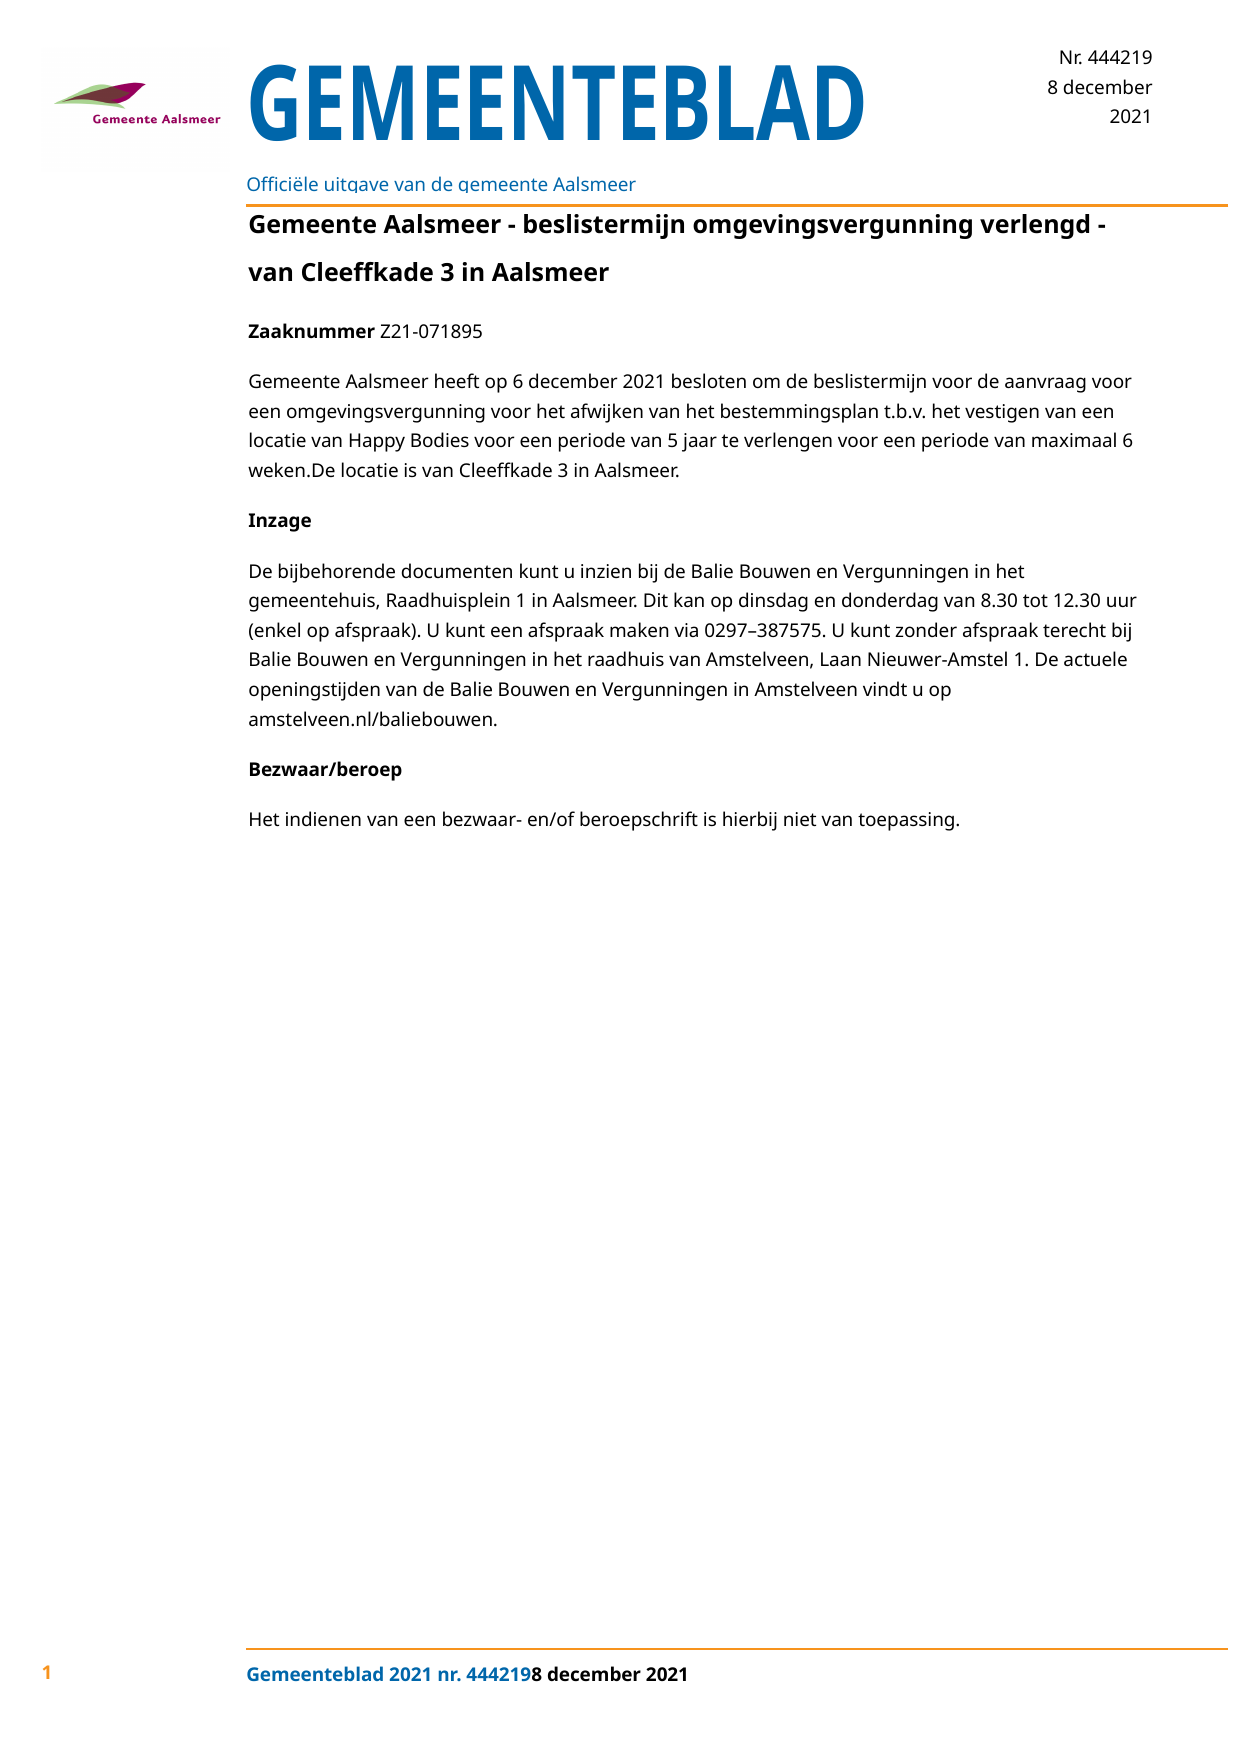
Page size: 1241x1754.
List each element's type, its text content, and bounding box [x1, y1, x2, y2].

text Gemeente Aalsmeer heeft op 6 december 2021 besloten om de beslistermijn voor de aanvraag voor een omgevingsvergunning voor het afwijken van het bestemmingsplan t.b.v. het vestigen van een locatie van Happy Bodies voor een periode van 5 jaar te verlengen voor een periode van maximaal 6 weken.De locatie is van Cleeffkade 3 in Aalsmeer. [248, 368, 1152, 483]
text Het indienen van een bezwaar- en/of beroepschrift is hierbij niet van toepassing. [248, 807, 1152, 832]
text De bijbehorende documenten kunt u inzien bij de Balie Bouwen en Vergunningen in het gemeentehuis, Raadhuisplein 1 in Aalsmeer. Dit kan op dinsdag en donderdag van 8.30 tot 12.30 uur (enkel op afspraak). U kunt een afspraak maken via 0297–387575. U kunt zonder afspraak terecht bij Balie Bouwen en Vergunningen in het raadhuis van Amstelveen, Laan Nieuwer-Amstel 1. De actuele openingstijden van de Balie Bouwen en Vergunningen in Amstelveen vindt u op amstelveen.nl/baliebouwen. [248, 558, 1152, 732]
text Gemeente Aalsmeer - beslistermijn omgevingsvergunning verlengd - van Cleeffkade 3 in Aalsmeer [248, 207, 1152, 288]
text Bezwaar/beroep [248, 756, 1152, 782]
picture [41, 47, 231, 172]
text Zaaknummer Z21-071895 [248, 318, 1152, 344]
text Inzage [248, 507, 1152, 533]
